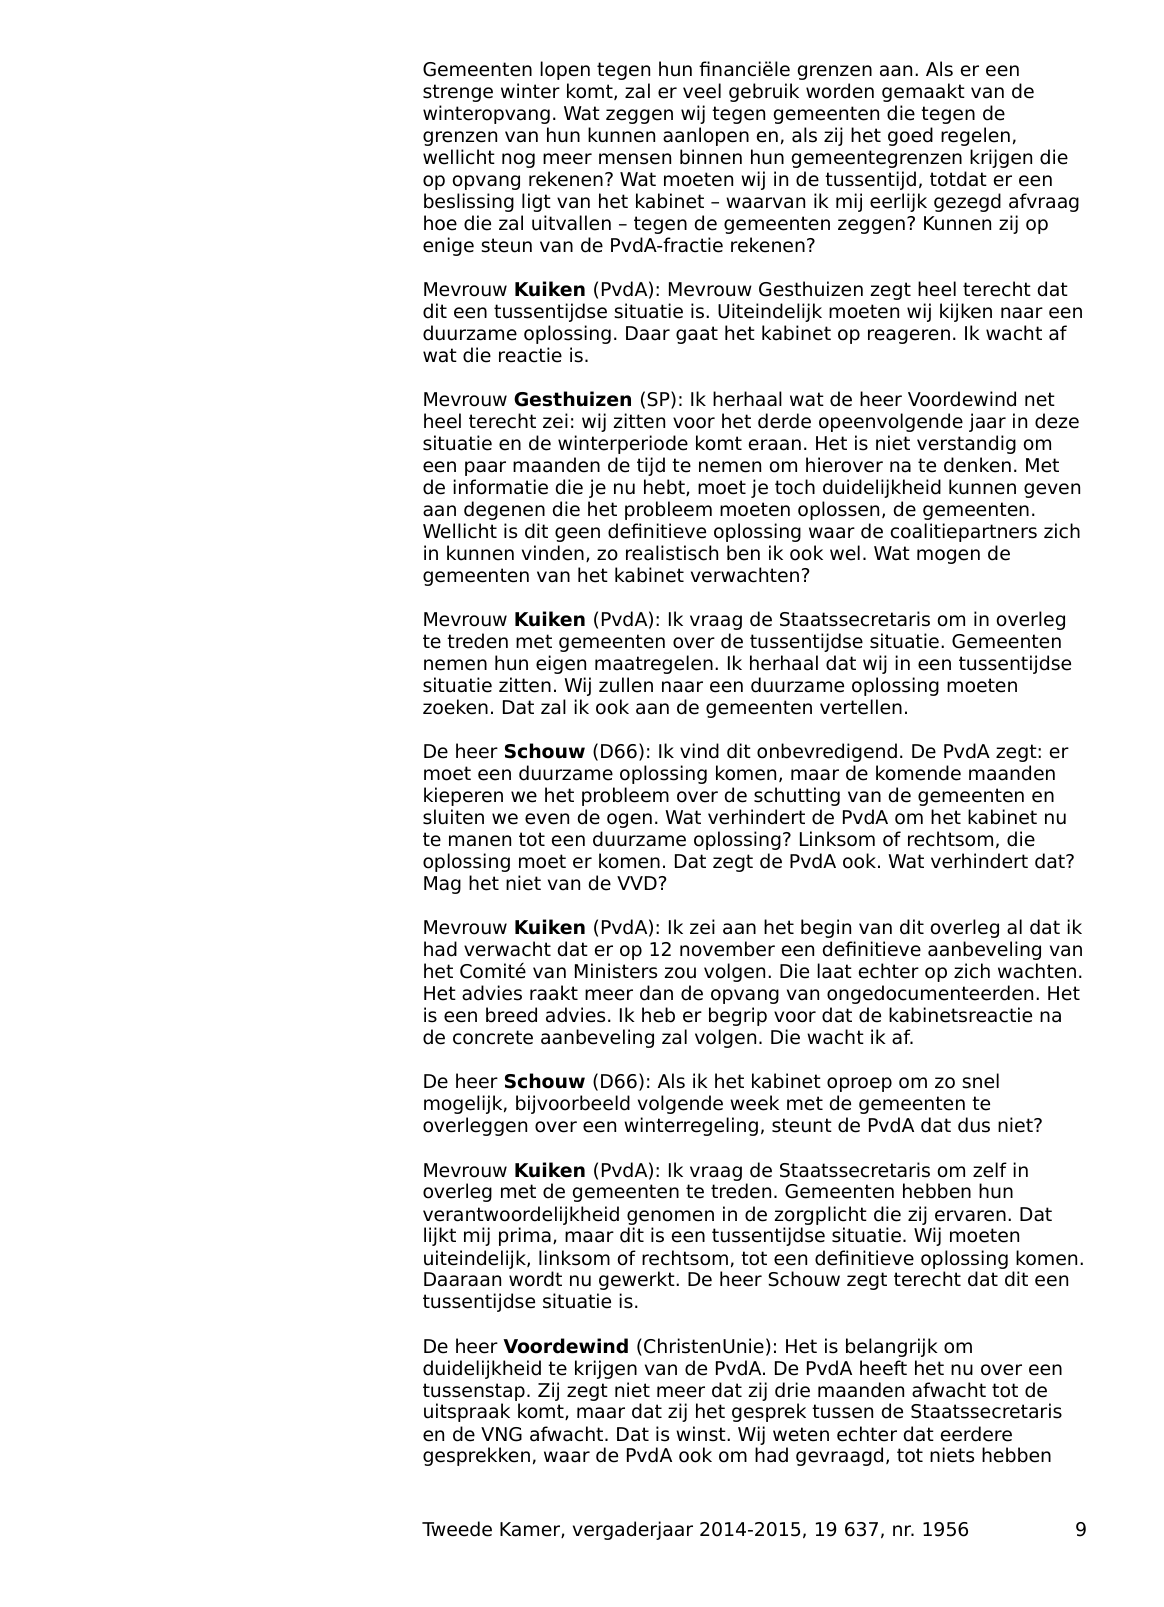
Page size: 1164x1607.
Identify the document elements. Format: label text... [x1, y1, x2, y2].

text Mevrouw Kuiken (PvdA): Mevrouw Gesthuizen zegt heel terecht dat dit een tussentijdse situatie is. Uiteindelijk moeten wij kijken naar een duurzame oplossing. Daar gaat het kabinet op reageren. Ik wacht af wat die reactie is. [422, 279, 1087, 367]
text Gemeenten lopen tegen hun financiële grenzen aan. Als er een strenge winter komt, zal er veel gebruik worden gemaakt van de winteropvang. Wat zeggen wij tegen gemeenten die tegen de grenzen van hun kunnen aanlopen en, als zij het goed regelen, wellicht nog meer mensen binnen hun gemeentegrenzen krijgen die op opvang rekenen? Wat moeten wij in de tussentijd, totdat er een beslissing ligt van het kabinet – waarvan ik mij eerlijk gezegd afvraag hoe die zal uitvallen – tegen de gemeenten zeggen? Kunnen zij op enige steun van de PvdA-fractie rekenen? [422, 59, 1087, 257]
text De heer Schouw (D66): Als ik het kabinet oproep om zo snel mogelijk, bijvoorbeeld volgende week met de gemeenten te overleggen over een winterregeling, steunt de PvdA dat dus niet? [422, 1071, 1087, 1137]
text Mevrouw Kuiken (PvdA): Ik vraag de Staatssecretaris om in overleg te treden met gemeenten over de tussentijdse situatie. Gemeenten nemen hun eigen maatregelen. Ik herhaal dat wij in een tussentijdse situatie zitten. Wij zullen naar een duurzame oplossing moeten zoeken. Dat zal ik ook aan de gemeenten vertellen. [422, 609, 1087, 719]
text Mevrouw Kuiken (PvdA): Ik vraag de Staatssecretaris om zelf in overleg met de gemeenten te treden. Gemeenten hebben hun verantwoordelijkheid genomen in de zorgplicht die zij ervaren. Dat lijkt mij prima, maar dit is een tussentijdse situatie. Wij moeten uiteindelijk, linksom of rechtsom, tot een definitieve oplossing komen. Daaraan wordt nu gewerkt. De heer Schouw zegt terecht dat dit een tussentijdse situatie is. [422, 1159, 1087, 1313]
text Mevrouw Kuiken (PvdA): Ik zei aan het begin van dit overleg al dat ik had verwacht dat er op 12 november een definitieve aanbeveling van het Comité van Ministers zou volgen. Die laat echter op zich wachten. Het advies raakt meer dan de opvang van ongedocumenteerden. Het is een breed advies. Ik heb er begrip voor dat de kabinetsreactie na de concrete aanbeveling zal volgen. Die wacht ik af. [422, 917, 1087, 1049]
text Mevrouw Gesthuizen (SP): Ik herhaal wat de heer Voordewind net heel terecht zei: wij zitten voor het derde opeenvolgende jaar in deze situatie en de winterperiode komt eraan. Het is niet verstandig om een paar maanden de tijd te nemen om hierover na te denken. Met de informatie die je nu hebt, moet je toch duidelijkheid kunnen geven aan degenen die het probleem moeten oplossen, de gemeenten. Wellicht is dit geen definitieve oplossing waar de coalitiepartners zich in kunnen vinden, zo realistisch ben ik ook wel. Wat mogen de gemeenten van het kabinet verwachten? [422, 389, 1087, 587]
text De heer Schouw (D66): Ik vind dit onbevredigend. De PvdA zegt: er moet een duurzame oplossing komen, maar de komende maanden kieperen we het probleem over de schutting van de gemeenten en sluiten we even de ogen. Wat verhindert de PvdA om het kabinet nu te manen tot een duurzame oplossing? Linksom of rechtsom, die oplossing moet er komen. Dat zegt de PvdA ook. Wat verhindert dat? Mag het niet van de VVD? [422, 741, 1087, 895]
text De heer Voordewind (ChristenUnie): Het is belangrijk om duidelijkheid te krijgen van de PvdA. De PvdA heeft het nu over een tussenstap. Zij zegt niet meer dat zij drie maanden afwacht tot de uitspraak komt, maar dat zij het gesprek tussen de Staatssecretaris en de VNG afwacht. Dat is winst. Wij weten echter dat eerdere gesprekken, waar de PvdA ook om had gevraagd, tot niets hebben [422, 1336, 1087, 1467]
